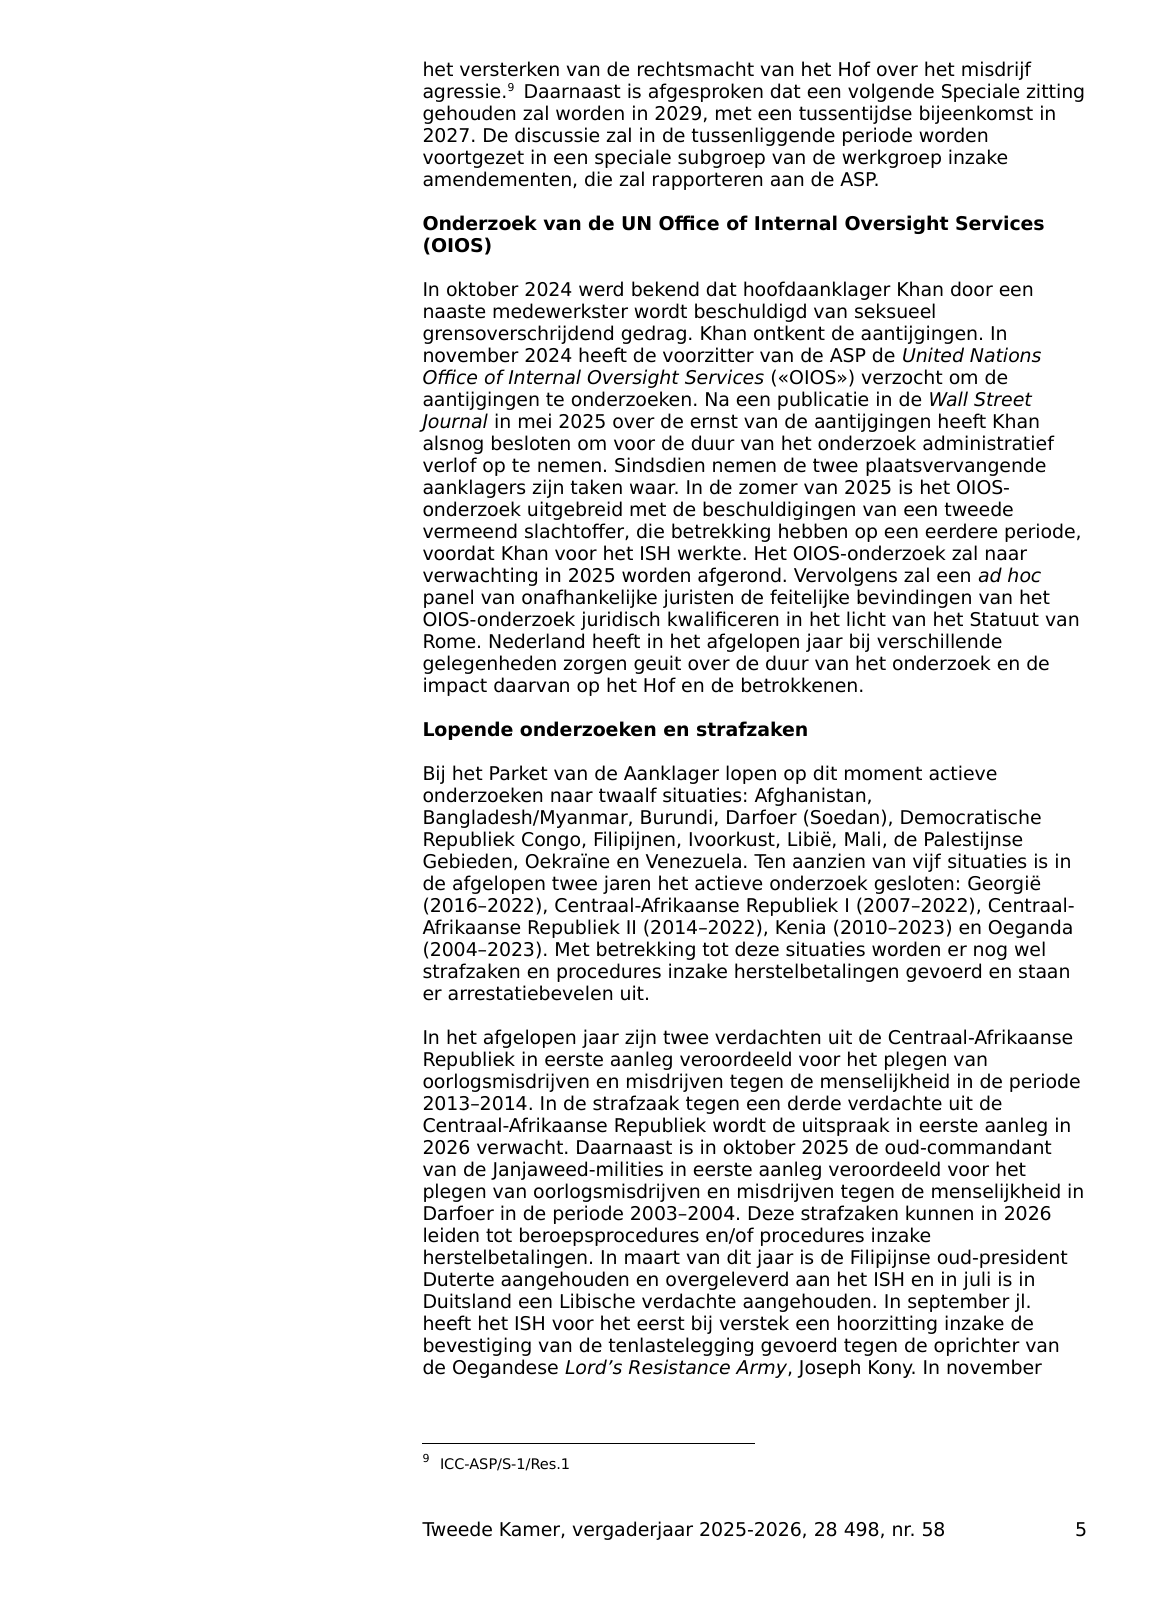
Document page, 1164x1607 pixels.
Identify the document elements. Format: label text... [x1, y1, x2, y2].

text Bij het Parket van de Aanklager lopen op dit moment actieve onderzoeken naar twaalf situaties: Afghanistan, Bangladesh/Myanmar, Burundi, Darfoer (Soedan), Democratische Republiek Congo, Filipijnen, Ivoorkust, Libië, Mali, de Palestijnse Gebieden, Oekraïne en Venezuela. Ten aanzien van vijf situaties is in de afgelopen twee jaren het actieve onderzoek gesloten: Georgië (2016–2022), Centraal-Afrikaanse Republiek I (2007–2022), Centraal-Afrikaanse Republiek II (2014–2022), Kenia (2010–2023) en Oeganda (2004–2023). Met betrekking tot deze situaties worden er nog wel strafzaken en procedures inzake herstelbetalingen gevoerd en staan er arrestatiebevelen uit. [422, 763, 1087, 1005]
subtitle Onderzoek van de UN Office of Internal Oversight Services (OIOS) [422, 213, 1087, 257]
text ICC-ASP/S-1/Res.1 [422, 1452, 1087, 1474]
text het versterken van de rechtsmacht van het Hof over het misdrijf agressie. Daarnaast is afgesproken dat een volgende Speciale zitting gehouden zal worden in 2029, met een tussentijdse bijeenkomst in 2027. De discussie zal in de tussenliggende periode worden voortgezet in een speciale subgroep van de werkgroep inzake amendementen, die zal rapporteren aan de ASP. [422, 59, 1087, 191]
text In het afgelopen jaar zijn twee verdachten uit de Centraal-Afrikaanse Republiek in eerste aanleg veroordeeld voor het plegen van oorlogsmisdrijven en misdrijven tegen de menselijkheid in de periode 2013–2014. In de strafzaak tegen een derde verdachte uit de Centraal-Afrikaanse Republiek wordt de uitspraak in eerste aanleg in 2026 verwacht. Daarnaast is in oktober 2025 de oud-commandant van de Janjaweed-milities in eerste aanleg veroordeeld voor het plegen van oorlogsmisdrijven en misdrijven tegen de menselijkheid in Darfoer in de periode 2003–2004. Deze strafzaken kunnen in 2026 leiden tot beroepsprocedures en/of procedures inzake herstelbetalingen. In maart van dit jaar is de Filipijnse oud-president Duterte aangehouden en overgeleverd aan het ISH en in juli is in Duitsland een Libische verdachte aangehouden. In september jl. heeft het ISH voor het eerst bij verstek een hoorzitting inzake de bevestiging van de tenlastelegging gevoerd tegen de oprichter van de Oegandese Lord’s Resistance Army, Joseph Kony. In november [422, 1027, 1087, 1379]
text In oktober 2024 werd bekend dat hoofdaanklager Khan door een naaste medewerkster wordt beschuldigd van seksueel grensoverschrijdend gedrag. Khan ontkent de aantijgingen. In november 2024 heeft de voorzitter van de ASP de United Nations Office of Internal Oversight Services («OIOS») verzocht om de aantijgingen te onderzoeken. Na een publicatie in de Wall Street Journal in mei 2025 over de ernst van de aantijgingen heeft Khan alsnog besloten om voor de duur van het onderzoek administratief verlof op te nemen. Sindsdien nemen de twee plaatsvervangende aanklagers zijn taken waar. In de zomer van 2025 is het OIOS-onderzoek uitgebreid met de beschuldigingen van een tweede vermeend slachtoffer, die betrekking hebben op een eerdere periode, voordat Khan voor het ISH werkte. Het OIOS-onderzoek zal naar verwachting in 2025 worden afgerond. Vervolgens zal een ad hoc panel van onafhankelijke juristen de feitelijke bevindingen van het OIOS-onderzoek juridisch kwalificeren in het licht van het Statuut van Rome. Nederland heeft in het afgelopen jaar bij verschillende gelegenheden zorgen geuit over de duur van het onderzoek en de impact daarvan op het Hof en de betrokkenen. [422, 279, 1087, 697]
subtitle Lopende onderzoeken en strafzaken [422, 719, 1087, 741]
